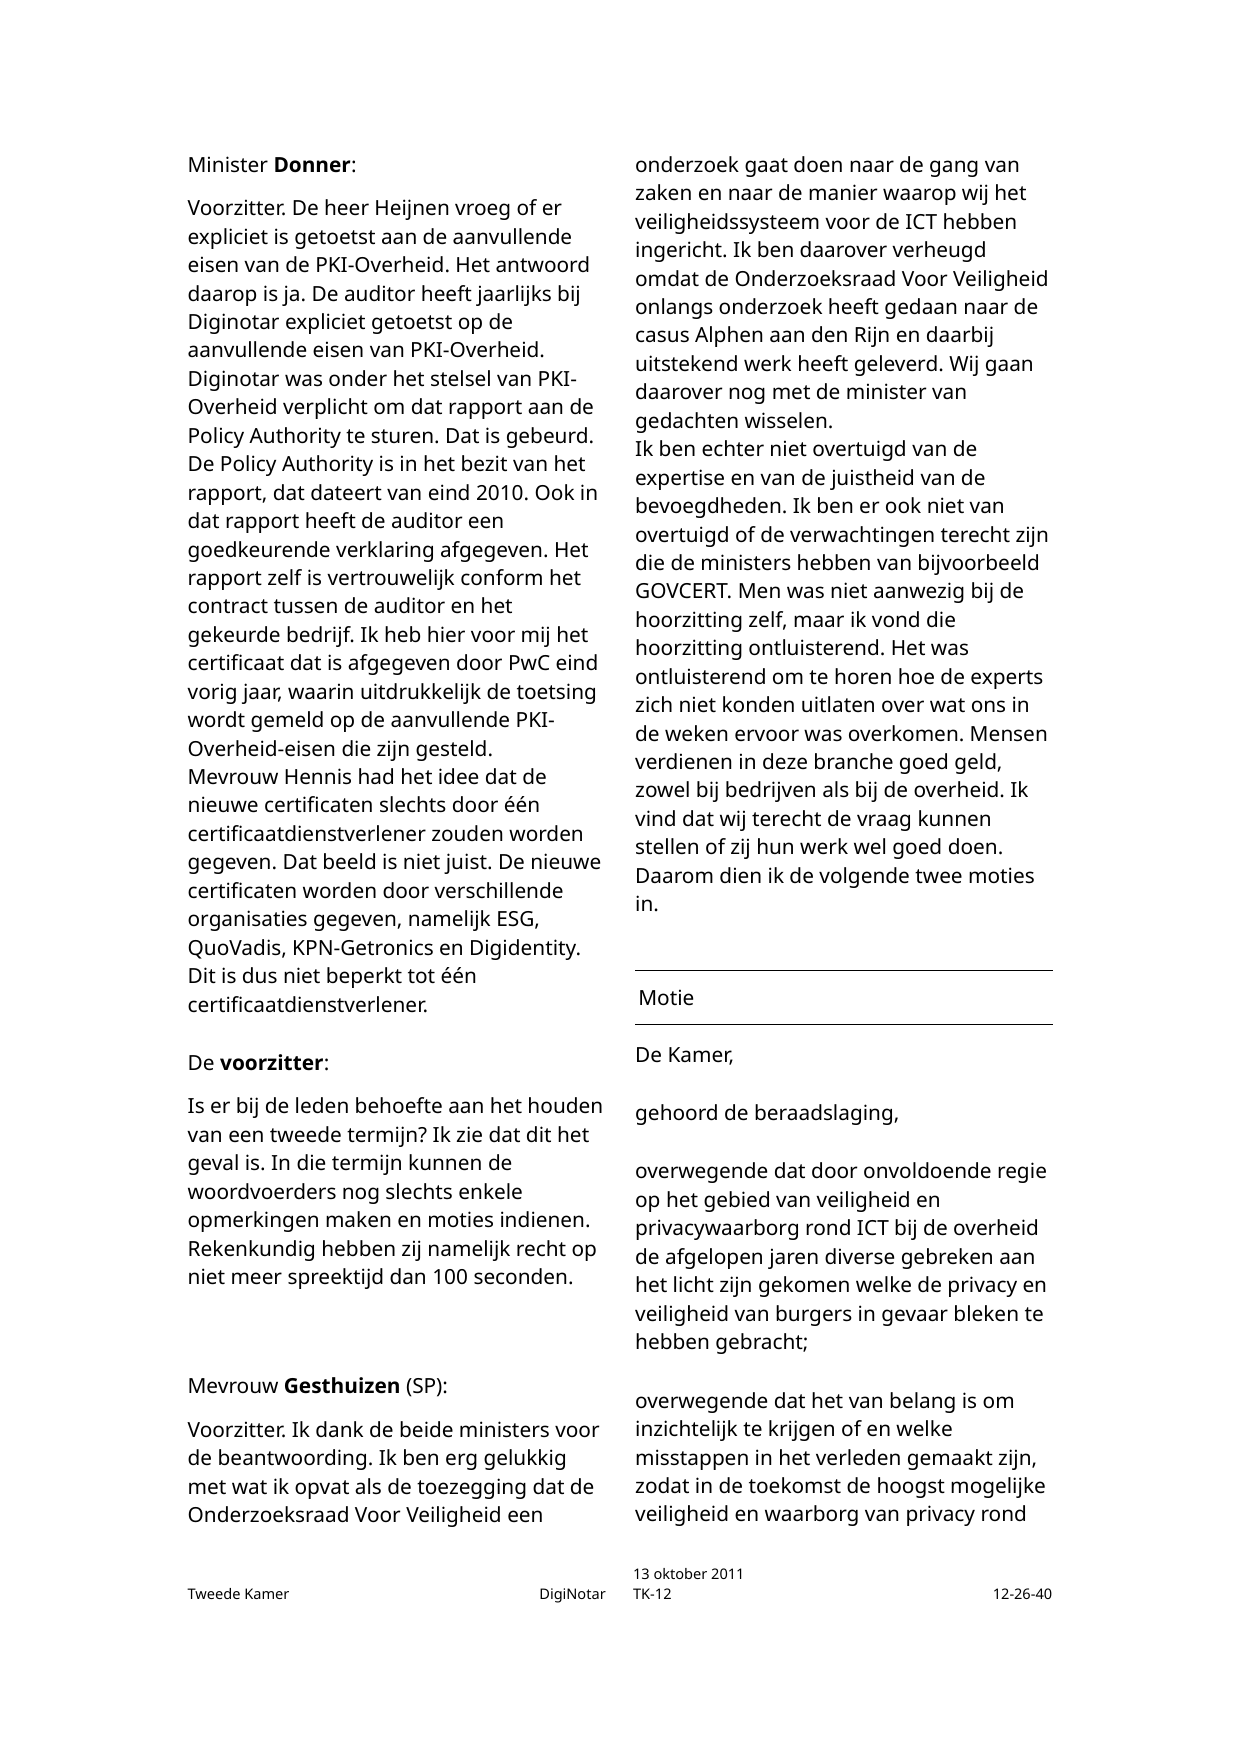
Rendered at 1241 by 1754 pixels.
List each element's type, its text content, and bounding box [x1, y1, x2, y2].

text  [187, 1321, 605, 1349]
text Minister Donner: [187, 150, 605, 178]
text Is er bij de leden behoefte aan het houden van een tweede termijn? Ik zie dat dit het geval is. In die termijn kunnen de woordvoerders nog slechts enkele opmerkingen maken en moties indienen. Rekenkundig hebben zij namelijk recht op niet meer spreektijd dan 100 seconden. [187, 1092, 605, 1291]
text onderzoek gaat doen naar de gang van zaken en naar de manier waarop wij het veiligheidssysteem voor de ICT hebben ingericht. Ik ben daarover verheugd omdat de Onderzoeksraad Voor Veiligheid onlangs onderzoek heeft gedaan naar de casus Alphen aan den Rijn en daarbij uitstekend werk heeft geleverd. Wij gaan daarover nog met de minister van gedachten wisselen. [635, 150, 1053, 434]
text overwegende dat door onvoldoende regie op het gebied van veiligheid en privacywaarborg rond ICT bij de overheid de afgelopen jaren diverse gebreken aan het licht zijn gekomen welke de privacy en veiligheid van burgers in gevaar bleken te hebben gebracht; [635, 1157, 1053, 1356]
subtitle Motie [635, 971, 1053, 1024]
text gehoord de beraadslaging, [635, 1098, 1053, 1127]
text Voorzitter. De heer Heijnen vroeg of er expliciet is getoetst aan de aanvullende eisen van de PKI-Overheid. Het antwoord daarop is ja. De auditor heeft jaarlijks bij Diginotar expliciet getoetst op de aanvullende eisen van PKI-Overheid. Diginotar was onder het stelsel van PKI-Overheid verplicht om dat rapport aan de Policy Authority te sturen. Dat is gebeurd. De Policy Authority is in het bezit van het rapport, dat dateert van eind 2010. Ook in dat rapport heeft de auditor een goedkeurende verklaring afgegeven. Het rapport zelf is vertrouwelijk conform het contract tussen de auditor en het gekeurde bedrijf. Ik heb hier voor mij het certificaat dat is afgegeven door PwC eind vorig jaar, waarin uitdrukkelijk de toetsing wordt gemeld op de aanvullende PKI-Overheid-eisen die zijn gesteld. [187, 193, 605, 762]
text Ik ben echter niet overtuigd van de expertise en van de juistheid van de bevoegdheden. Ik ben er ook niet van overtuigd of de verwachtingen terecht zijn die de ministers hebben van bijvoorbeeld GOVCERT. Men was niet aanwezig bij de hoorzitting zelf, maar ik vond die hoorzitting ontluisterend. Het was ontluisterend om te horen hoe de experts zich niet konden uitlaten over wat ons in de weken ervoor was overkomen. Mensen verdienen in deze branche goed geld, zowel bij bedrijven als bij de overheid. Ik vind dat wij terecht de vraag kunnen stellen of zij hun werk wel goed doen. Daarom dien ik de volgende twee moties in. [635, 434, 1053, 918]
text De voorzitter: [187, 1048, 605, 1077]
text Mevrouw Gesthuizen (SP): [187, 1372, 605, 1400]
text overwegende dat het van belang is om inzichtelijk te krijgen of en welke misstappen in het verleden gemaakt zijn, zodat in de toekomst de hoogst mogelijke veiligheid en waarborg van privacy rond [635, 1386, 1053, 1528]
text De Kamer, [635, 1040, 1053, 1068]
text Voorzitter. Ik dank de beide ministers voor de beantwoording. Ik ben erg gelukkig met wat ik opvat als de toezegging dat de Onderzoeksraad Voor Veiligheid een [187, 1415, 605, 1529]
text Mevrouw Hennis had het idee dat de nieuwe certificaten slechts door één certificaatdienstverlener zouden worden gegeven. Dat beeld is niet juist. De nieuwe certificaten worden door verschillende organisaties gegeven, namelijk ESG, QuoVadis, KPN-Getronics en Digidentity. Dit is dus niet beperkt tot één certificaatdienstverlener. [187, 762, 605, 1018]
